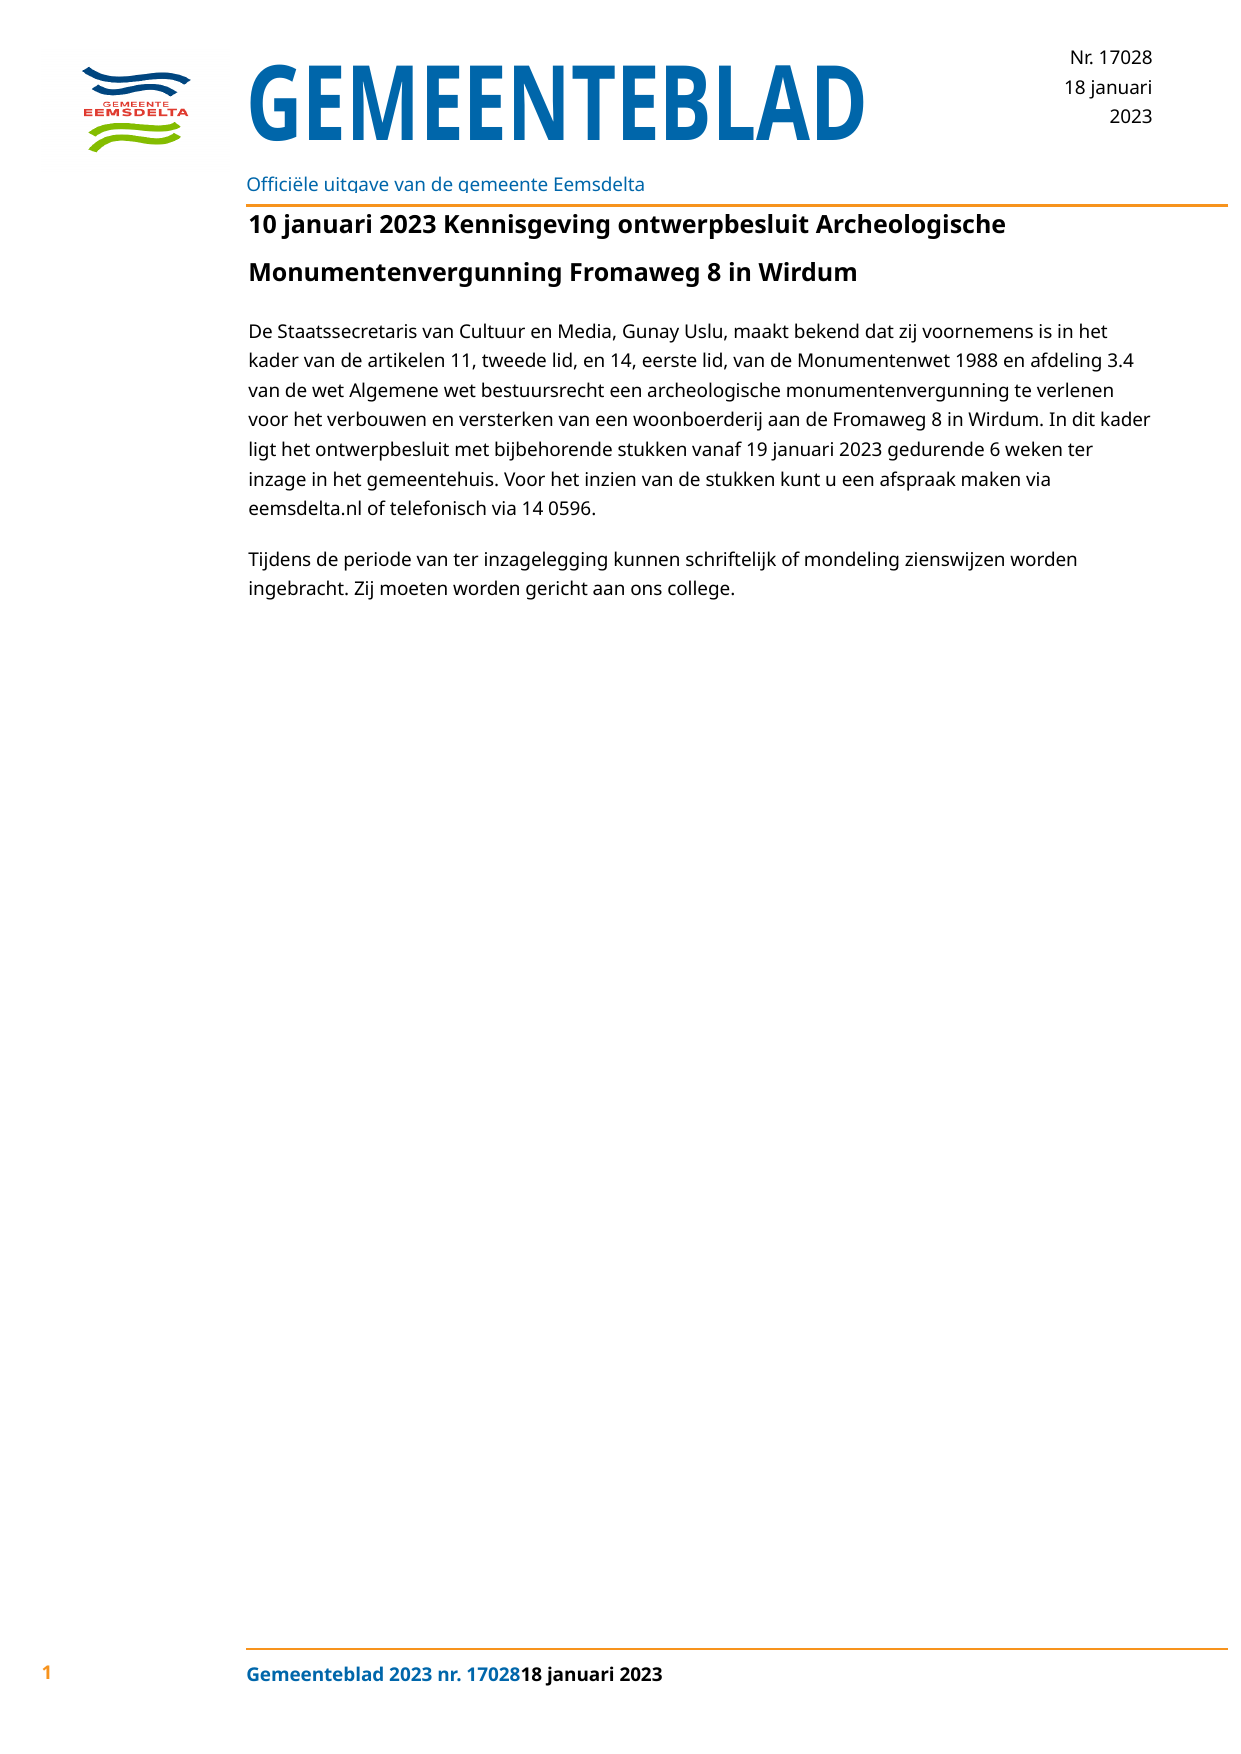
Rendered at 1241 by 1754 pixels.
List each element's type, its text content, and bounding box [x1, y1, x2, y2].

picture [41, 47, 231, 172]
text 10 januari 2023 Kennisgeving ontwerpbesluit Archeologische Monumentenvergunning Fromaweg 8 in Wirdum [248, 207, 1152, 288]
text De Staatssecretaris van Cultuur en Media, Gunay Uslu, maakt bekend dat zij voornemens is in het kader van de artikelen 11, tweede lid, en 14, eerste lid, van de Monumentenwet 1988 en afdeling 3.4 van de wet Algemene wet bestuursrecht een archeologische monumentenvergunning te verlenen voor het verbouwen en versterken van een woonboerderij aan de Fromaweg 8 in Wirdum. In dit kader ligt het ontwerpbesluit met bijbehorende stukken vanaf 19 januari 2023 gedurende 6 weken ter inzage in het gemeentehuis. Voor het inzien van de stukken kunt u een afspraak maken via eemsdelta.nl of telefonisch via 14 0596. [248, 318, 1152, 521]
text Tijdens de periode van ter inzagelegging kunnen schriftelijk of mondeling zienswijzen worden ingebracht. Zij moeten worden gericht aan ons college. [248, 546, 1152, 601]
